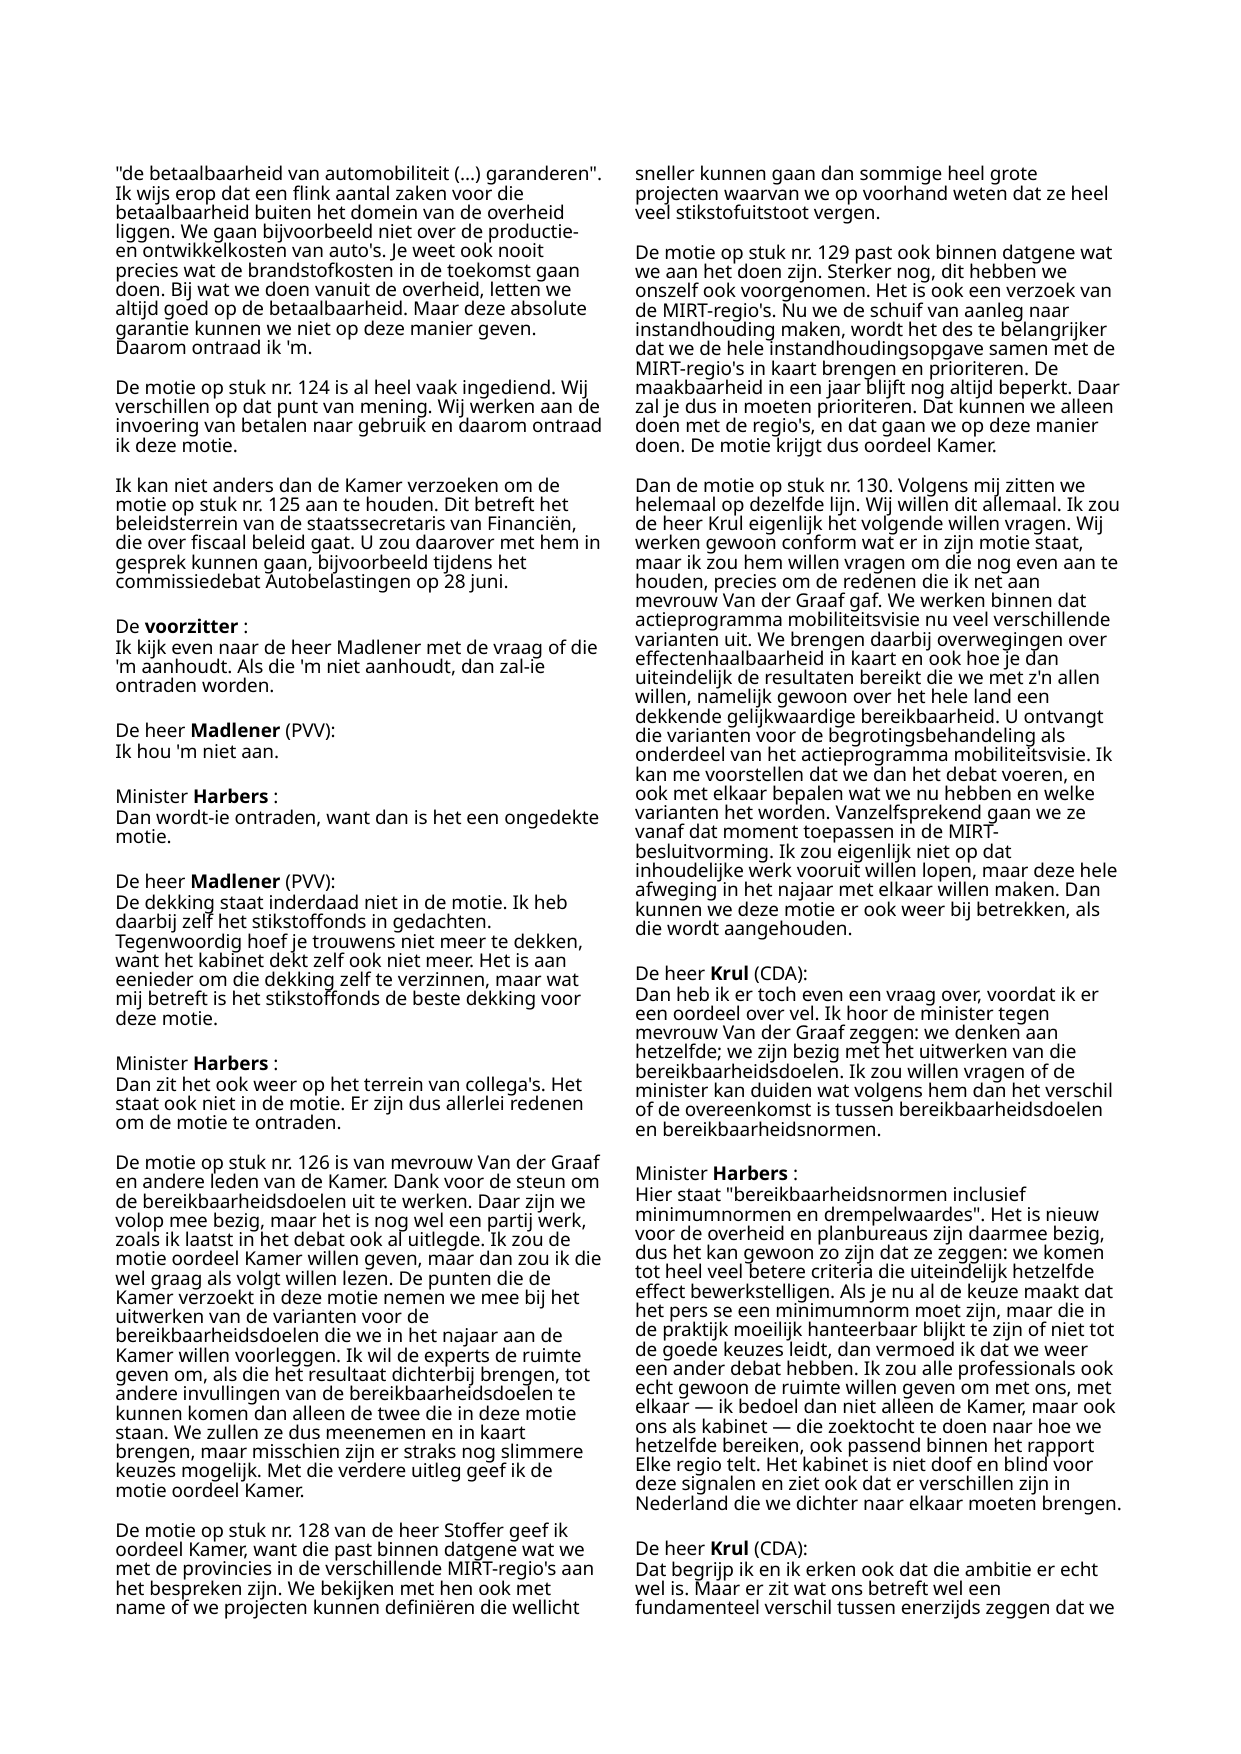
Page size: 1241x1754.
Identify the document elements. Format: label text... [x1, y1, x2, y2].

text Dan de motie op stuk nr. 130. Volgens mij zitten we helemaal op dezelfde lijn. Wij willen dit allemaal. Ik zou de heer Krul eigenlijk het volgende willen vragen. Wij werken gewoon conform wat er in zijn motie staat, maar ik zou hem willen vragen om die nog even aan te houden, precies om de redenen die ik net aan mevrouw Van der Graaf gaf. We werken binnen dat actieprogramma mobiliteitsvisie nu veel verschillende varianten uit. We brengen daarbij overwegingen over effectenhaalbaarheid in kaart en ook hoe je dan uiteindelijk de resultaten bereikt die we met z'n allen willen, namelijk gewoon over het hele land een dekkende gelijkwaardige bereikbaarheid. U ontvangt die varianten voor de begrotingsbehandeling als onderdeel van het actieprogramma mobiliteitsvisie. Ik kan me voorstellen dat we dan het debat voeren, en ook met elkaar bepalen wat we nu hebben en welke varianten het worden. Vanzelfsprekend gaan we ze vanaf dat moment toepassen in de MIRT-besluitvorming. Ik zou eigenlijk niet op dat inhoudelijke werk vooruit willen lopen, maar deze hele afweging in het najaar met elkaar willen maken. Dan kunnen we deze motie er ook weer bij betrekken, als die wordt aangehouden. [635, 477, 1125, 939]
text Minister Harbers : [635, 1161, 1125, 1186]
text Minister Harbers : [115, 783, 605, 809]
text Ik kan niet anders dan de Kamer verzoeken om de motie op stuk nr. 125 aan te houden. Dit betreft het beleidsterrein van de staatssecretaris van Financiën, die over fiscaal beleid gaat. U zou daarover met hem in gesprek kunnen gaan, bijvoorbeeld tijdens het commissiedebat Autobelastingen op 28 juni. [115, 477, 605, 592]
text De motie op stuk nr. 124 is al heel vaak ingediend. Wij verschillen op dat punt van mening. Wij werken aan de invoering van betalen naar gebruik en daarom ontraad ik deze motie. [115, 379, 605, 456]
text De motie op stuk nr. 126 is van mevrouw Van der Graaf en andere leden van de Kamer. Dank voor de steun om de bereikbaarheidsdoelen uit te werken. Daar zijn we volop mee bezig, maar het is nog wel een partij werk, zoals ik laatst in het debat ook al uitlegde. Ik zou de motie oordeel Kamer willen geven, maar dan zou ik die wel graag als volgt willen lezen. De punten die de Kamer verzoekt in deze motie nemen we mee bij het uitwerken van de varianten voor de bereikbaarheidsdoelen die we in het najaar aan de Kamer willen voorleggen. Ik wil de experts de ruimte geven om, als die het resultaat dichterbij brengen, tot andere invullingen van de bereikbaarheidsdoelen te kunnen komen dan alleen de twee die in deze motie staan. We zullen ze dus meenemen en in kaart brengen, maar misschien zijn er straks nog slimmere keuzes mogelijk. Met die verdere uitleg geef ik de motie oordeel Kamer. [115, 1154, 605, 1501]
text Ik hou 'm niet aan. [115, 743, 605, 762]
text De dekking staat inderdaad niet in de motie. Ik heb daarbij zelf het stikstoffonds in gedachten. Tegenwoordig hoef je trouwens niet meer te dekken, want het kabinet dekt zelf ook niet meer. Het is aan eenieder om die dekking zelf te verzinnen, maar wat mij betreft is het stikstoffonds de beste dekking voor deze motie. [115, 894, 605, 1029]
text sneller kunnen gaan dan sommige heel grote projecten waarvan we op voorhand weten dat ze heel veel stikstofuitstoot vergen. [635, 165, 1125, 223]
text "de betaalbaarheid van automobiliteit (...) garanderen". Ik wijs erop dat een flink aantal zaken voor die betaalbaarheid buiten het domein van de overheid liggen. We gaan bijvoorbeeld niet over de productie- en ontwikkelkosten van auto's. Je weet ook nooit precies wat de brandstofkosten in de toekomst gaan doen. Bij wat we doen vanuit de overheid, letten we altijd goed op de betaalbaarheid. Maar deze absolute garantie kunnen we niet op deze manier geven. Daarom ontraad ik 'm. [115, 165, 605, 358]
text Hier staat "bereikbaarheidsnormen inclusief minimumnormen en drempelwaardes". Het is nieuw voor de overheid en planbureaus zijn daarmee bezig, dus het kan gewoon zo zijn dat ze zeggen: we komen tot heel veel betere criteria die uiteindelijk hetzelfde effect bewerkstelligen. Als je nu al de keuze maakt dat het pers se een minimumnorm moet zijn, maar die in de praktijk moeilijk hanteerbaar blijkt te zijn of niet tot de goede keuzes leidt, dan vermoed ik dat we weer een ander debat hebben. Ik zou alle professionals ook echt gewoon de ruimte willen geven om met ons, met elkaar — ik bedoel dan niet alleen de Kamer, maar ook ons als kabinet — die zoektocht te doen naar hoe we hetzelfde bereiken, ook passend binnen het rapport Elke regio telt. Het kabinet is niet doof en blind voor deze signalen en ziet ook dat er verschillen zijn in Nederland die we dichter naar elkaar moeten brengen. [635, 1186, 1125, 1514]
text Dan zit het ook weer op het terrein van collega's. Het staat ook niet in de motie. Er zijn dus allerlei redenen om de motie te ontraden. [115, 1076, 605, 1133]
text De heer Krul (CDA): [635, 960, 1125, 986]
text De voorzitter : [115, 613, 605, 639]
text Minister Harbers : [115, 1050, 605, 1076]
text Dan heb ik er toch even een vraag over, voordat ik er een oordeel over vel. Ik hoor de minister tegen mevrouw Van der Graaf zeggen: we denken aan hetzelfde; we zijn bezig met het uitwerken van die bereikbaarheidsdoelen. Ik zou willen vragen of de minister kan duiden wat volgens hem dan het verschil of de overeenkomst is tussen bereikbaarheidsdoelen en bereikbaarheidsnormen. [635, 986, 1125, 1140]
text Dan wordt-ie ontraden, want dan is het een ongedekte motie. [115, 809, 605, 847]
text De motie op stuk nr. 128 van de heer Stoffer geef ik oordeel Kamer, want die past binnen datgene wat we met de provincies in de verschillende MIRT-regio's aan het bespreken zijn. We bekijken met hen ook met name of we projecten kunnen definiëren die wellicht [115, 1522, 605, 1618]
text De motie op stuk nr. 129 past ook binnen datgene wat we aan het doen zijn. Sterker nog, dit hebben we onszelf ook voorgenomen. Het is ook een verzoek van de MIRT-regio's. Nu we de schuif van aanleg naar instandhouding maken, wordt het des te belangrijker dat we de hele instandhoudingsopgave samen met de MIRT-regio's in kaart brengen en prioriteren. De maakbaarheid in een jaar blijft nog altijd beperkt. Daar zal je dus in moeten prioriteren. Dat kunnen we alleen doen met de regio's, en dat gaan we op deze manier doen. De motie krijgt dus oordeel Kamer. [635, 244, 1125, 456]
text De heer Madlener (PVV): [115, 868, 605, 894]
text De heer Krul (CDA): [635, 1535, 1125, 1561]
text Dat begrijp ik en ik erken ook dat die ambitie er echt wel is. Maar er zit wat ons betreft wel een fundamenteel verschil tussen enerzijds zeggen dat we [635, 1561, 1125, 1618]
text De heer Madlener (PVV): [115, 717, 605, 743]
text Ik kijk even naar de heer Madlener met de vraag of die 'm aanhoudt. Als die 'm niet aanhoudt, dan zal-ie ontraden worden. [115, 639, 605, 697]
